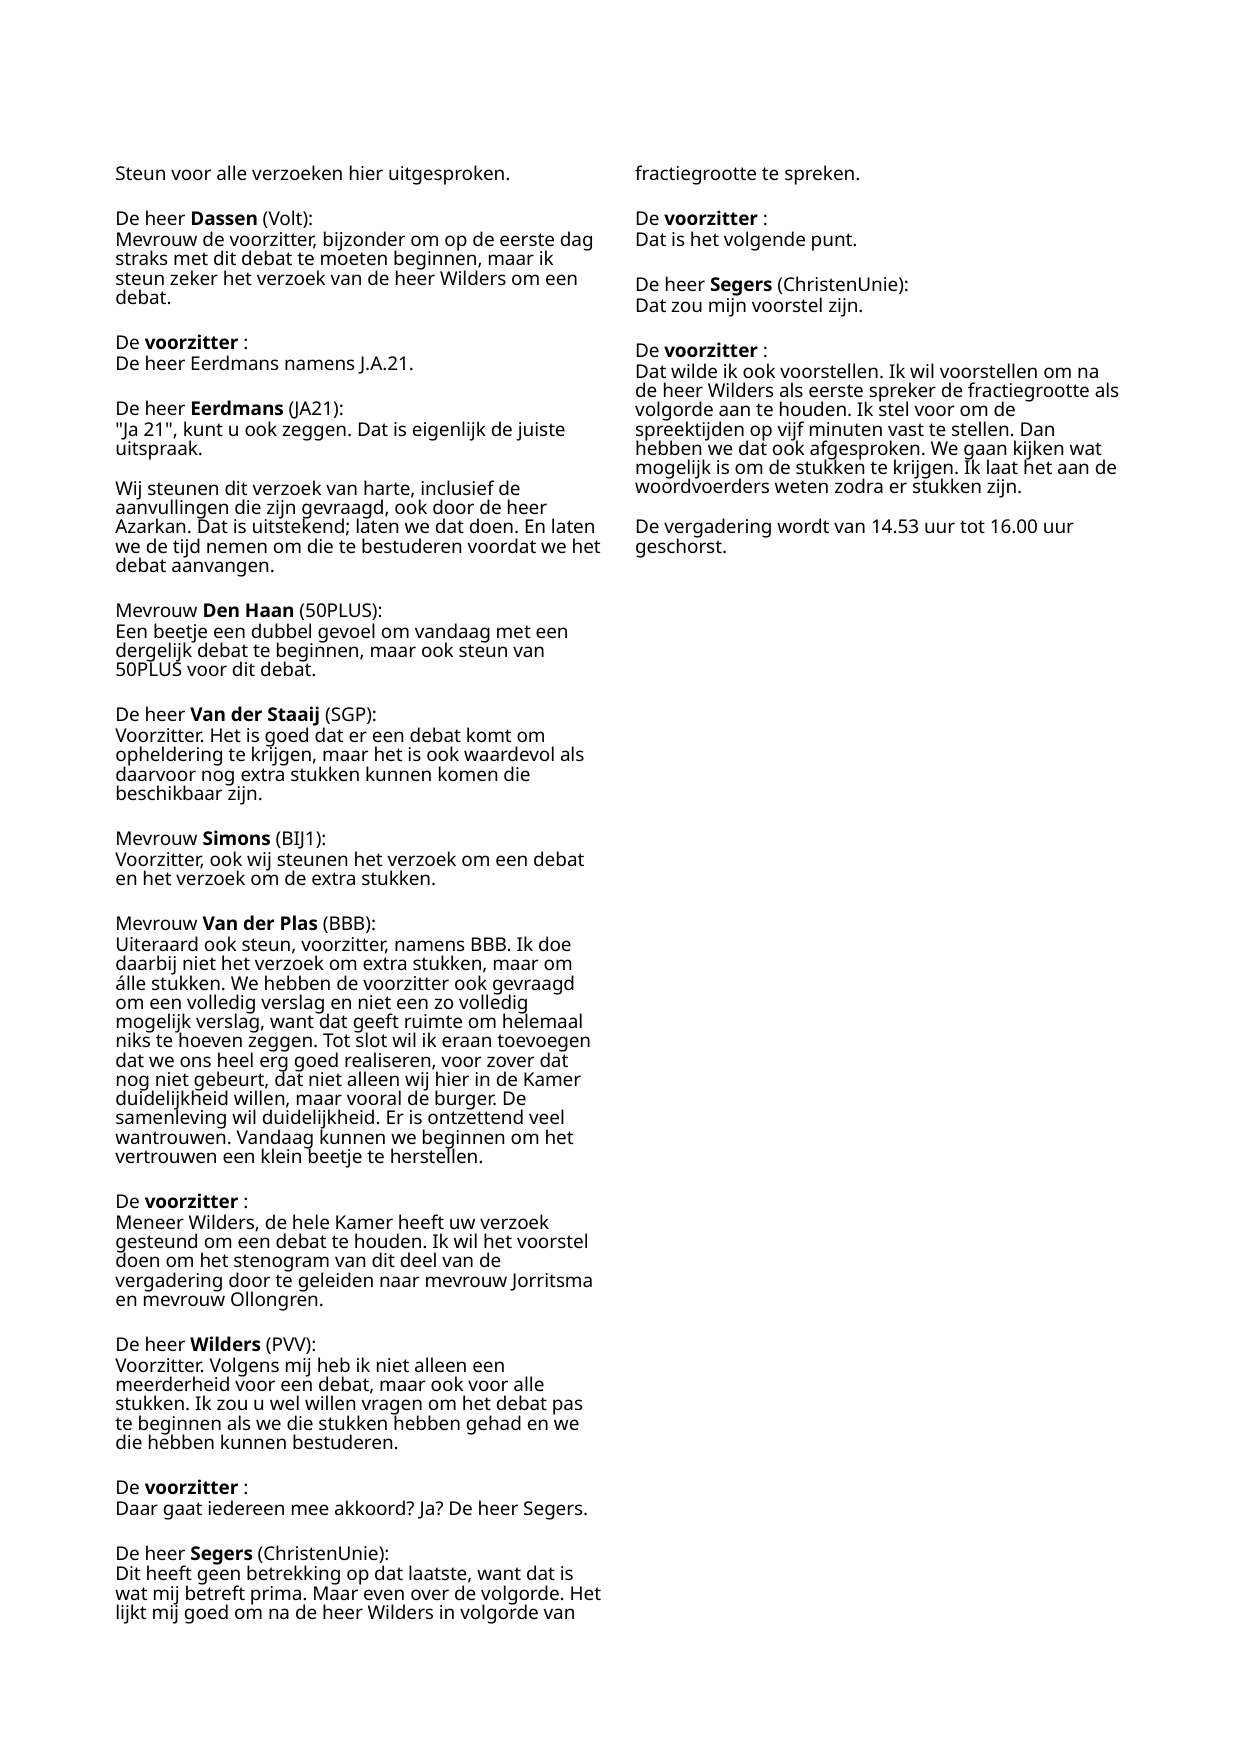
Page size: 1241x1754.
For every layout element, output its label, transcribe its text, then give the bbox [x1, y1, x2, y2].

text De heer Eerdmans (JA21): [115, 395, 605, 421]
text De heer Van der Staaij (SGP): [115, 701, 605, 727]
text Dat is het volgende punt. [635, 231, 1125, 250]
text Wij steunen dit verzoek van harte, inclusief de aanvullingen die zijn gevraagd, ook door de heer Azarkan. Dat is uitstekend; laten we dat doen. En laten we de tijd nemen om die te bestuderen voordat we het debat aanvangen. [115, 480, 605, 576]
text De voorzitter : [115, 1474, 605, 1499]
text Een beetje een dubbel gevoel om vandaag met een dergelijk debat te beginnen, maar ook steun van 50PLUS voor dit debat. [115, 623, 605, 681]
text Mevrouw Simons (BIJ1): [115, 825, 605, 851]
text De voorzitter : [635, 205, 1125, 231]
text De voorzitter : [115, 329, 605, 355]
text Dat wilde ik ook voorstellen. Ik wil voorstellen om na de heer Wilders als eerste spreker de fractiegrootte als volgorde aan te houden. Ik stel voor om de spreektijden op vijf minuten vast te stellen. Dan hebben we dat ook afgesproken. We gaan kijken wat mogelijk is om de stukken te krijgen. Ik laat het aan de woordvoerders weten zodra er stukken zijn. [635, 363, 1125, 498]
text fractiegrootte te spreken. [635, 165, 1125, 184]
text De heer Segers (ChristenUnie): [635, 271, 1125, 297]
text De voorzitter : [635, 337, 1125, 363]
text Dit heeft geen betrekking op dat laatste, want dat is wat mij betreft prima. Maar even over de volgorde. Het lijkt mij goed om na de heer Wilders in volgorde van [115, 1565, 605, 1623]
text Mevrouw Van der Plas (BBB): [115, 910, 605, 936]
text Meneer Wilders, de hele Kamer heeft uw verzoek gesteund om een debat te houden. Ik wil het voorstel doen om het stenogram van dit deel van de vergadering door te geleiden naar mevrouw Jorritsma en mevrouw Ollongren. [115, 1214, 605, 1310]
text Dat zou mijn voorstel zijn. [635, 297, 1125, 316]
text Steun voor alle verzoeken hier uitgesproken. [115, 165, 605, 184]
text De heer Eerdmans namens J.A.21. [115, 355, 605, 374]
text De vergadering wordt van 14.53 uur tot 16.00 uur geschorst. [635, 518, 1125, 557]
text Voorzitter, ook wij steunen het verzoek om een debat en het verzoek om de extra stukken. [115, 851, 605, 889]
text De heer Segers (ChristenUnie): [115, 1540, 605, 1565]
text De heer Dassen (Volt): [115, 205, 605, 231]
text Mevrouw Den Haan (50PLUS): [115, 597, 605, 623]
text Uiteraard ook steun, voorzitter, namens BBB. Ik doe daarbij niet het verzoek om extra stukken, maar om álle stukken. We hebben de voorzitter ook gevraagd om een volledig verslag en niet een zo volledig mogelijk verslag, want dat geeft ruimte om helemaal niks te hoeven zeggen. Tot slot wil ik eraan toevoegen dat we ons heel erg goed realiseren, voor zover dat nog niet gebeurt, dat niet alleen wij hier in de Kamer duidelijkheid willen, maar vooral de burger. De samenleving wil duidelijkheid. Er is ontzettend veel wantrouwen. Vandaag kunnen we beginnen om het vertrouwen een klein beetje te herstellen. [115, 936, 605, 1167]
text Voorzitter. Volgens mij heb ik niet alleen een meerderheid voor een debat, maar ook voor alle stukken. Ik zou u wel willen vragen om het debat pas te beginnen als we die stukken hebben gehad en we die hebben kunnen bestuderen. [115, 1357, 605, 1453]
text Voorzitter. Het is goed dat er een debat komt om opheldering te krijgen, maar het is ook waardevol als daarvoor nog extra stukken kunnen komen die beschikbaar zijn. [115, 727, 605, 804]
text Mevrouw de voorzitter, bijzonder om op de eerste dag straks met dit debat te moeten beginnen, maar ik steun zeker het verzoek van de heer Wilders om een debat. [115, 231, 605, 308]
text Daar gaat iedereen mee akkoord? Ja? De heer Segers. [115, 1499, 605, 1519]
text De voorzitter : [115, 1188, 605, 1214]
text De heer Wilders (PVV): [115, 1331, 605, 1357]
text "Ja 21", kunt u ook zeggen. Dat is eigenlijk de juiste uitspraak. [115, 421, 605, 459]
